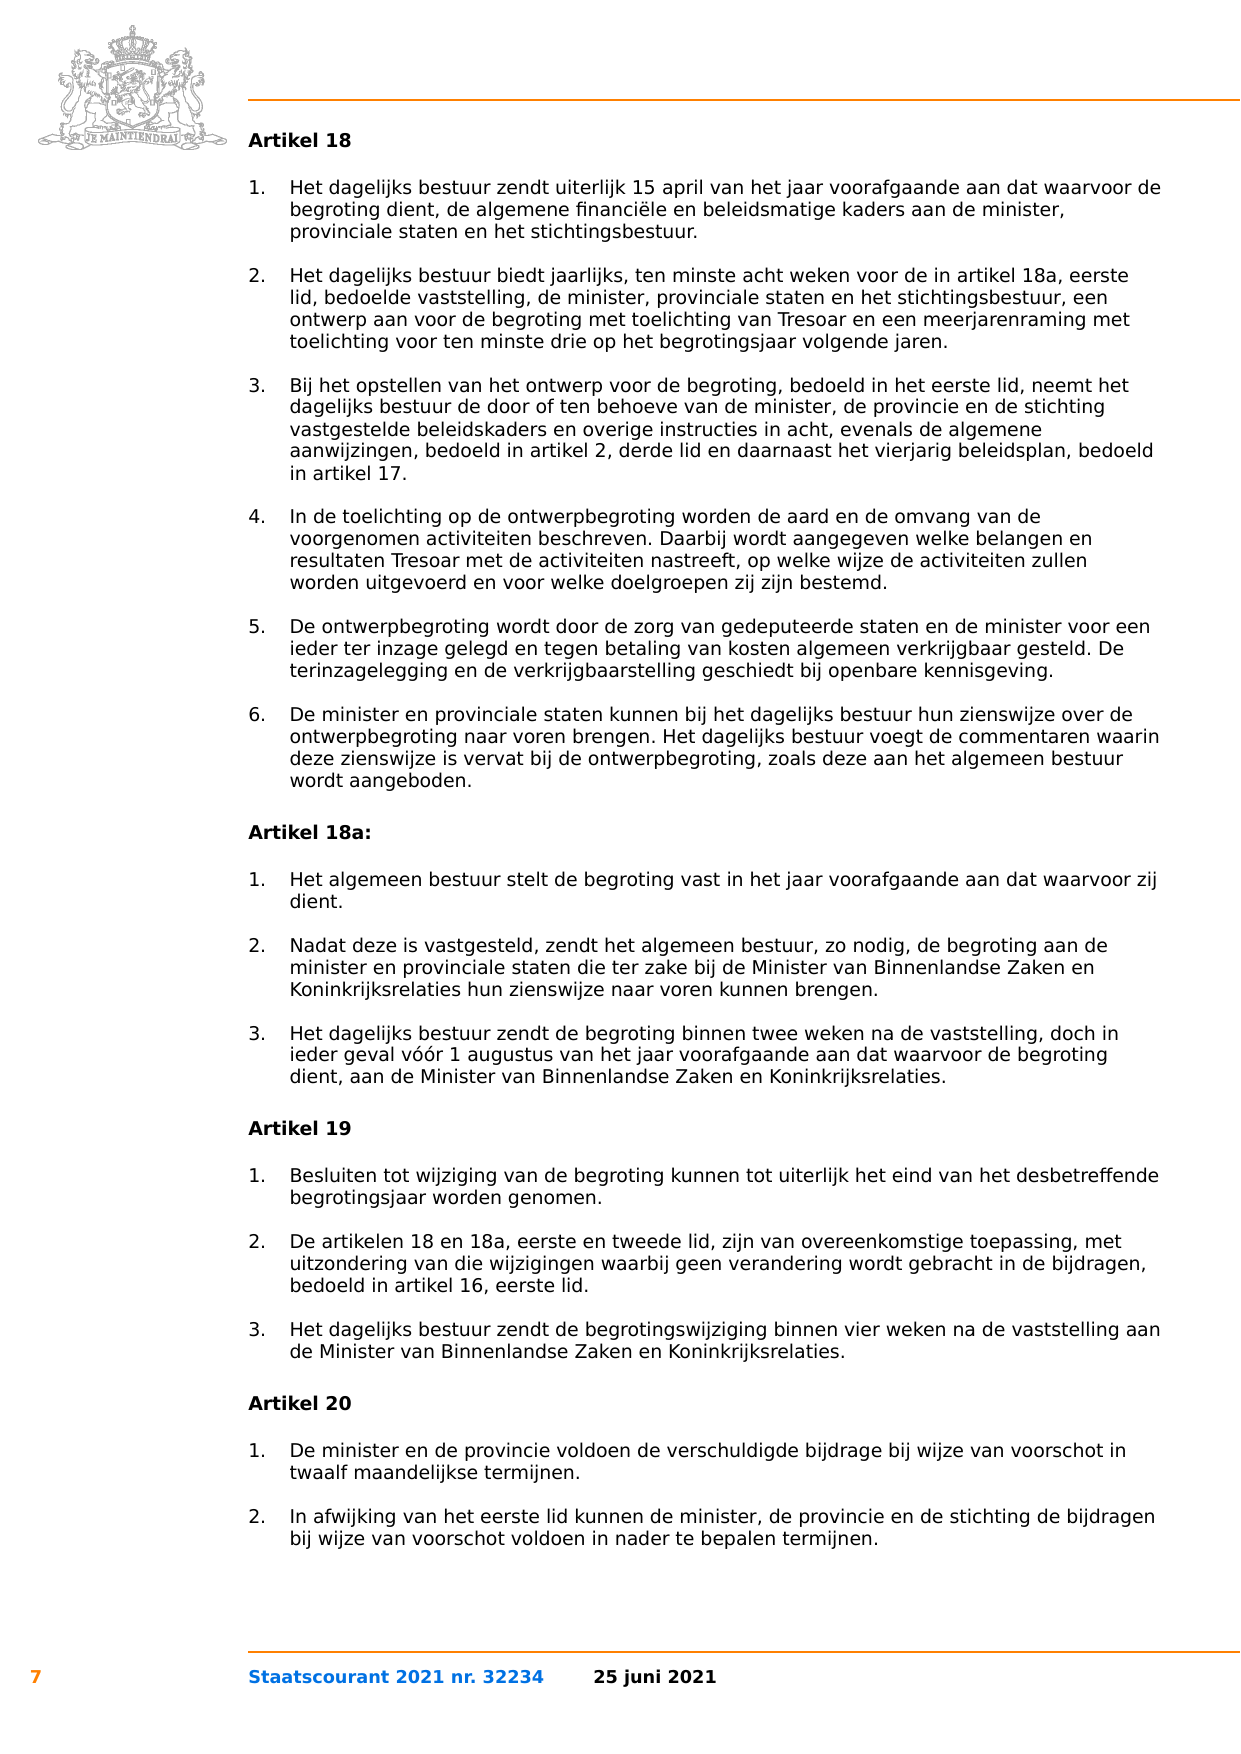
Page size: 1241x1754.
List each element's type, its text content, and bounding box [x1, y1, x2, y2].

text 3. Bij het opstellen van het ontwerp voor de begroting, bedoeld in het eerste lid, neemt het dagelijks bestuur de door of ten behoeve van de minister, de provincie en de stichting vastgestelde beleidskaders en overige instructies in acht, evenals de algemene aanwijzingen, bedoeld in artikel 2, derde lid en daarnaast het vierjarig beleidsplan, bedoeld in artikel 17. [248, 374, 1163, 484]
text 1. Het algemeen bestuur stelt de begroting vast in het jaar voorafgaande aan dat waarvoor zij dient. [248, 869, 1163, 913]
text 3. Het dagelijks bestuur zendt de begrotingswijziging binnen vier weken na de vaststelling aan de Minister van Binnenlandse Zaken en Koninkrijksrelaties. [248, 1319, 1163, 1363]
text 3. Het dagelijks bestuur zendt de begroting binnen twee weken na de vaststelling, doch in ieder geval vóór 1 augustus van het jaar voorafgaande aan dat waarvoor de begroting dient, aan de Minister van Binnenlandse Zaken en Koninkrijksrelaties. [248, 1022, 1163, 1088]
text 2. De artikelen 18 en 18a, eerste en tweede lid, zijn van overeenkomstige toepassing, met uitzondering van die wijzigingen waarbij geen verandering wordt gebracht in de bijdragen, bedoeld in artikel 16, eerste lid. [248, 1231, 1163, 1297]
text 2. Nadat deze is vastgesteld, zendt het algemeen bestuur, zo nodig, de begroting aan de minister en provinciale staten die ter zake bij de Minister van Binnenlandse Zaken en Koninkrijksrelaties hun zienswijze naar voren kunnen brengen. [248, 934, 1163, 1001]
text 2. In afwijking van het eerste lid kunnen de minister, de provincie en de stichting de bijdragen bij wijze van voorschot voldoen in nader te bepalen termijnen. [248, 1506, 1163, 1550]
subtitle Artikel 19 [248, 1118, 1163, 1140]
text 5. De ontwerpbegroting wordt door de zorg van gedeputeerde staten en de minister voor een ieder ter inzage gelegd en tegen betaling van kosten algemeen verkrijgbaar gesteld. De terinzagelegging en de verkrijgbaarstelling geschiedt bij openbare kennisgeving. [248, 616, 1163, 682]
text 4. In de toelichting op de ontwerpbegroting worden de aard en de omvang van de voorgenomen activiteiten beschreven. Daarbij wordt aangegeven welke belangen en resultaten Tresoar met de activiteiten nastreeft, op welke wijze de activiteiten zullen worden uitgevoerd en voor welke doelgroepen zij zijn bestemd. [248, 506, 1163, 594]
picture [38, 25, 227, 150]
text 1. De minister en de provincie voldoen de verschuldigde bijdrage bij wijze van voorschot in twaalf maandelijkse termijnen. [248, 1440, 1163, 1484]
text 6. De minister en provinciale staten kunnen bij het dagelijks bestuur hun zienswijze over de ontwerpbegroting naar voren brengen. Het dagelijks bestuur voegt de commentaren waarin deze zienswijze is vervat bij de ontwerpbegroting, zoals deze aan het algemeen bestuur wordt aangeboden. [248, 704, 1163, 792]
subtitle Artikel 18 [248, 130, 1163, 152]
subtitle Artikel 18a: [248, 822, 1163, 844]
subtitle Artikel 20 [248, 1393, 1163, 1415]
text 2. Het dagelijks bestuur biedt jaarlijks, ten minste acht weken voor de in artikel 18a, eerste lid, bedoelde vaststelling, de minister, provinciale staten en het stichtingsbestuur, een ontwerp aan voor de begroting met toelichting van Tresoar en een meerjarenraming met toelichting voor ten minste drie op het begrotingsjaar volgende jaren. [248, 265, 1163, 353]
text 1. Besluiten tot wijziging van de begroting kunnen tot uiterlijk het eind van het desbetreffende begrotingsjaar worden genomen. [248, 1165, 1163, 1209]
text 1. Het dagelijks bestuur zendt uiterlijk 15 april van het jaar voorafgaande aan dat waarvoor de begroting dient, de algemene financiële en beleidsmatige kaders aan de minister, provinciale staten en het stichtingsbestuur. [248, 177, 1163, 243]
